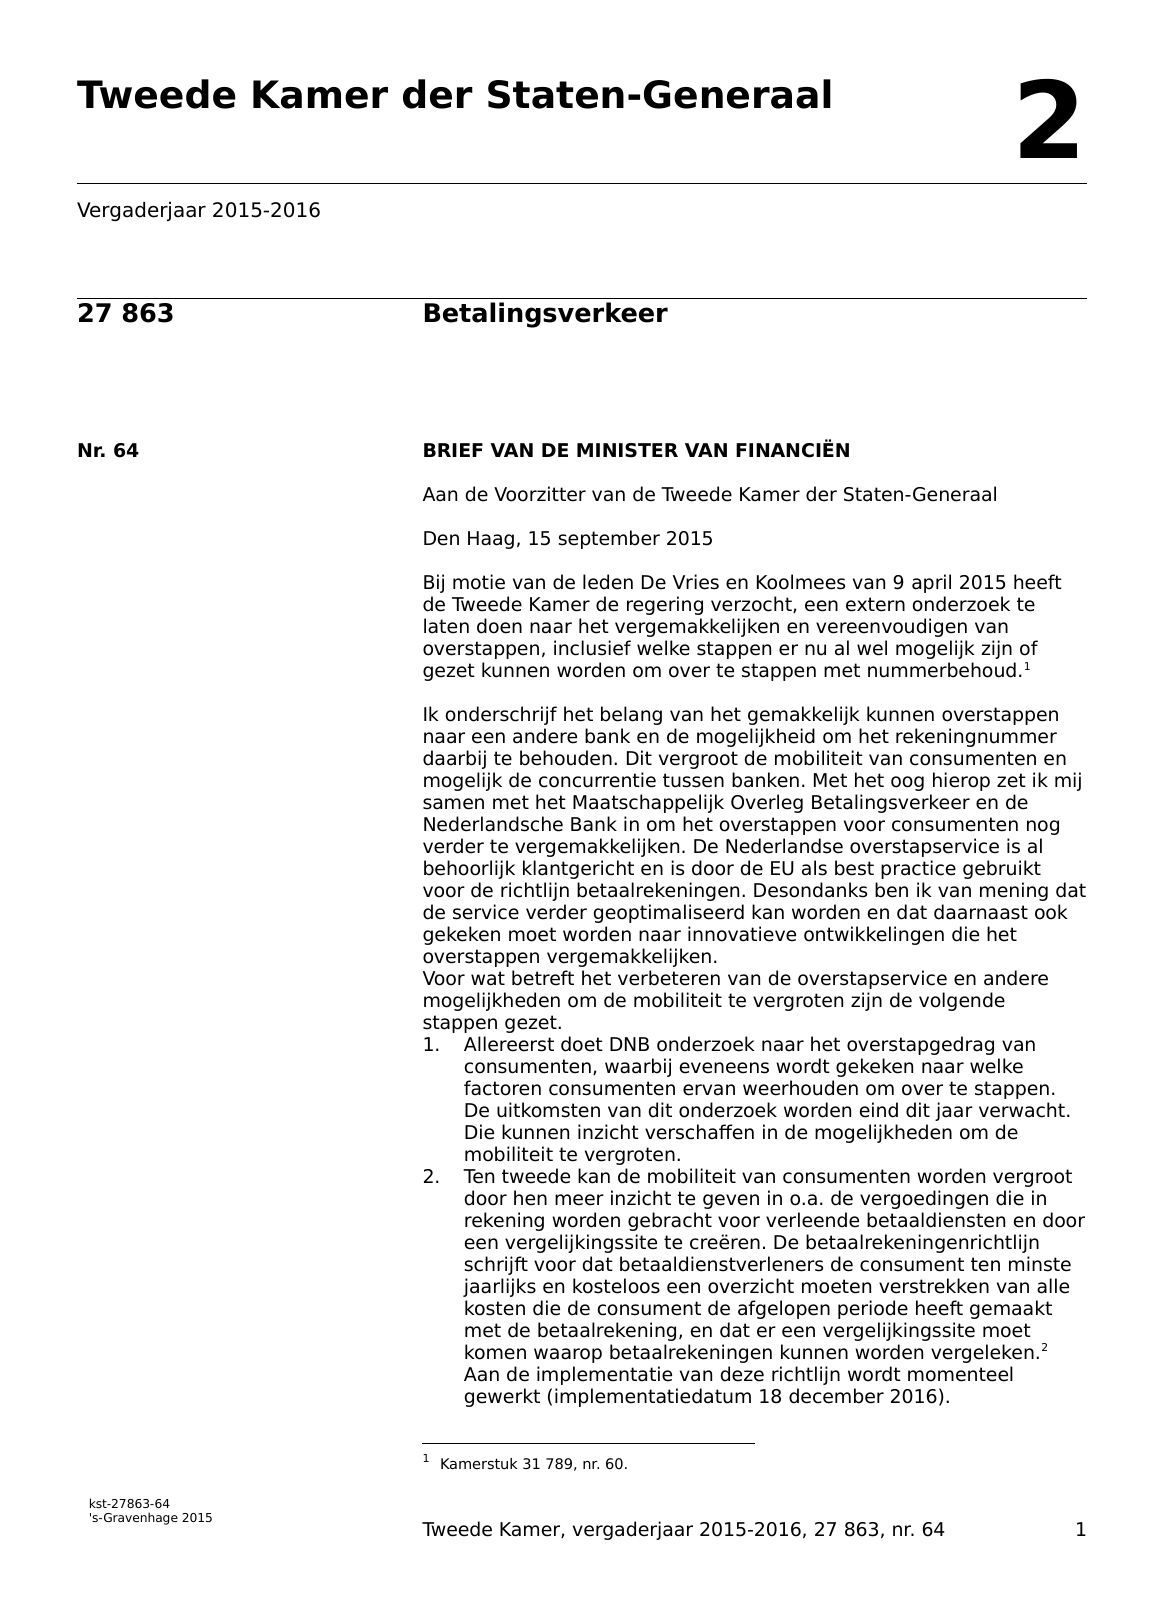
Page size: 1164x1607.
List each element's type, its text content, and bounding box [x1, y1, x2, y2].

text 's-Gravenhage 2015 [88, 1511, 323, 1525]
subtitle 27 863 Betalingsverkeer [77, 299, 1087, 329]
table_header 2 [886, 59, 1087, 183]
text Aan de Voorzitter van de Tweede Kamer der Staten-Generaal [422, 484, 1087, 506]
text Ik onderschrijf het belang van het gemakkelijk kunnen overstappen naar een andere bank en de mogelijkheid om het rekeningnummer daarbij te behouden. Dit vergroot de mobiliteit van consumenten en mogelijk de concurrentie tussen banken. Met het oog hierop zet ik mij samen met het Maatschappelijk Overleg Betalingsverkeer en de Nederlandsche Bank in om het overstappen voor consumenten nog verder te vergemakkelijken. De Nederlandse overstapservice is al behoorlijk klantgericht en is door de EU als best practice gebruikt voor de richtlijn betaalrekeningen. Desondanks ben ik van mening dat de service verder geoptimaliseerd kan worden en dat daarnaast ook gekeken moet worden naar innovatieve ontwikkelingen die het overstappen vergemakkelijken. [422, 704, 1087, 968]
table_cell Vergaderjaar 2015-2016 [77, 184, 1087, 298]
subtitle Nr. 64 BRIEF VAN DE MINISTER VAN FINANCIËN [77, 440, 1087, 462]
table_header Tweede Kamer der Staten-Generaal [77, 59, 886, 183]
text kst-27863-64 [88, 1497, 323, 1511]
text Voor wat betreft het verbeteren van de overstapservice en andere mogelijkheden om de mobiliteit te vergroten zijn de volgende stappen gezet. [422, 968, 1087, 1034]
text Kamerstuk 31 789, nr. 60. [422, 1452, 1087, 1474]
text 1. Allereerst doet DNB onderzoek naar het overstapgedrag van consumenten, waarbij eveneens wordt gekeken naar welke factoren consumenten ervan weerhouden om over te stappen. De uitkomsten van dit onderzoek worden eind dit jaar verwacht. Die kunnen inzicht verschaffen in de mogelijkheden om de mobiliteit te vergroten. [422, 1034, 1087, 1166]
text Den Haag, 15 september 2015 [422, 528, 1087, 550]
text Bij motie van de leden De Vries en Koolmees van 9 april 2015 heeft de Tweede Kamer de regering verzocht, een extern onderzoek te laten doen naar het vergemakkelijken en vereenvoudigen van overstappen, inclusief welke stappen er nu al wel mogelijk zijn of gezet kunnen worden om over te stappen met nummerbehoud. [422, 572, 1087, 682]
text 2. Ten tweede kan de mobiliteit van consumenten worden vergroot door hen meer inzicht te geven in o.a. de vergoedingen die in rekening worden gebracht voor verleende betaaldiensten en door een vergelijkingssite te creëren. De betaalrekeningenrichtlijn schrijft voor dat betaaldienstverleners de consument ten minste jaarlijks en kosteloos een overzicht moeten verstrekken van alle kosten die de consument de afgelopen periode heeft gemaakt met de betaalrekening, en dat er een vergelijkingssite moet komen waarop betaalrekeningen kunnen worden vergeleken. Aan de implementatie van deze richtlijn wordt momenteel gewerkt (implementatiedatum 18 december 2016). [422, 1166, 1087, 1408]
